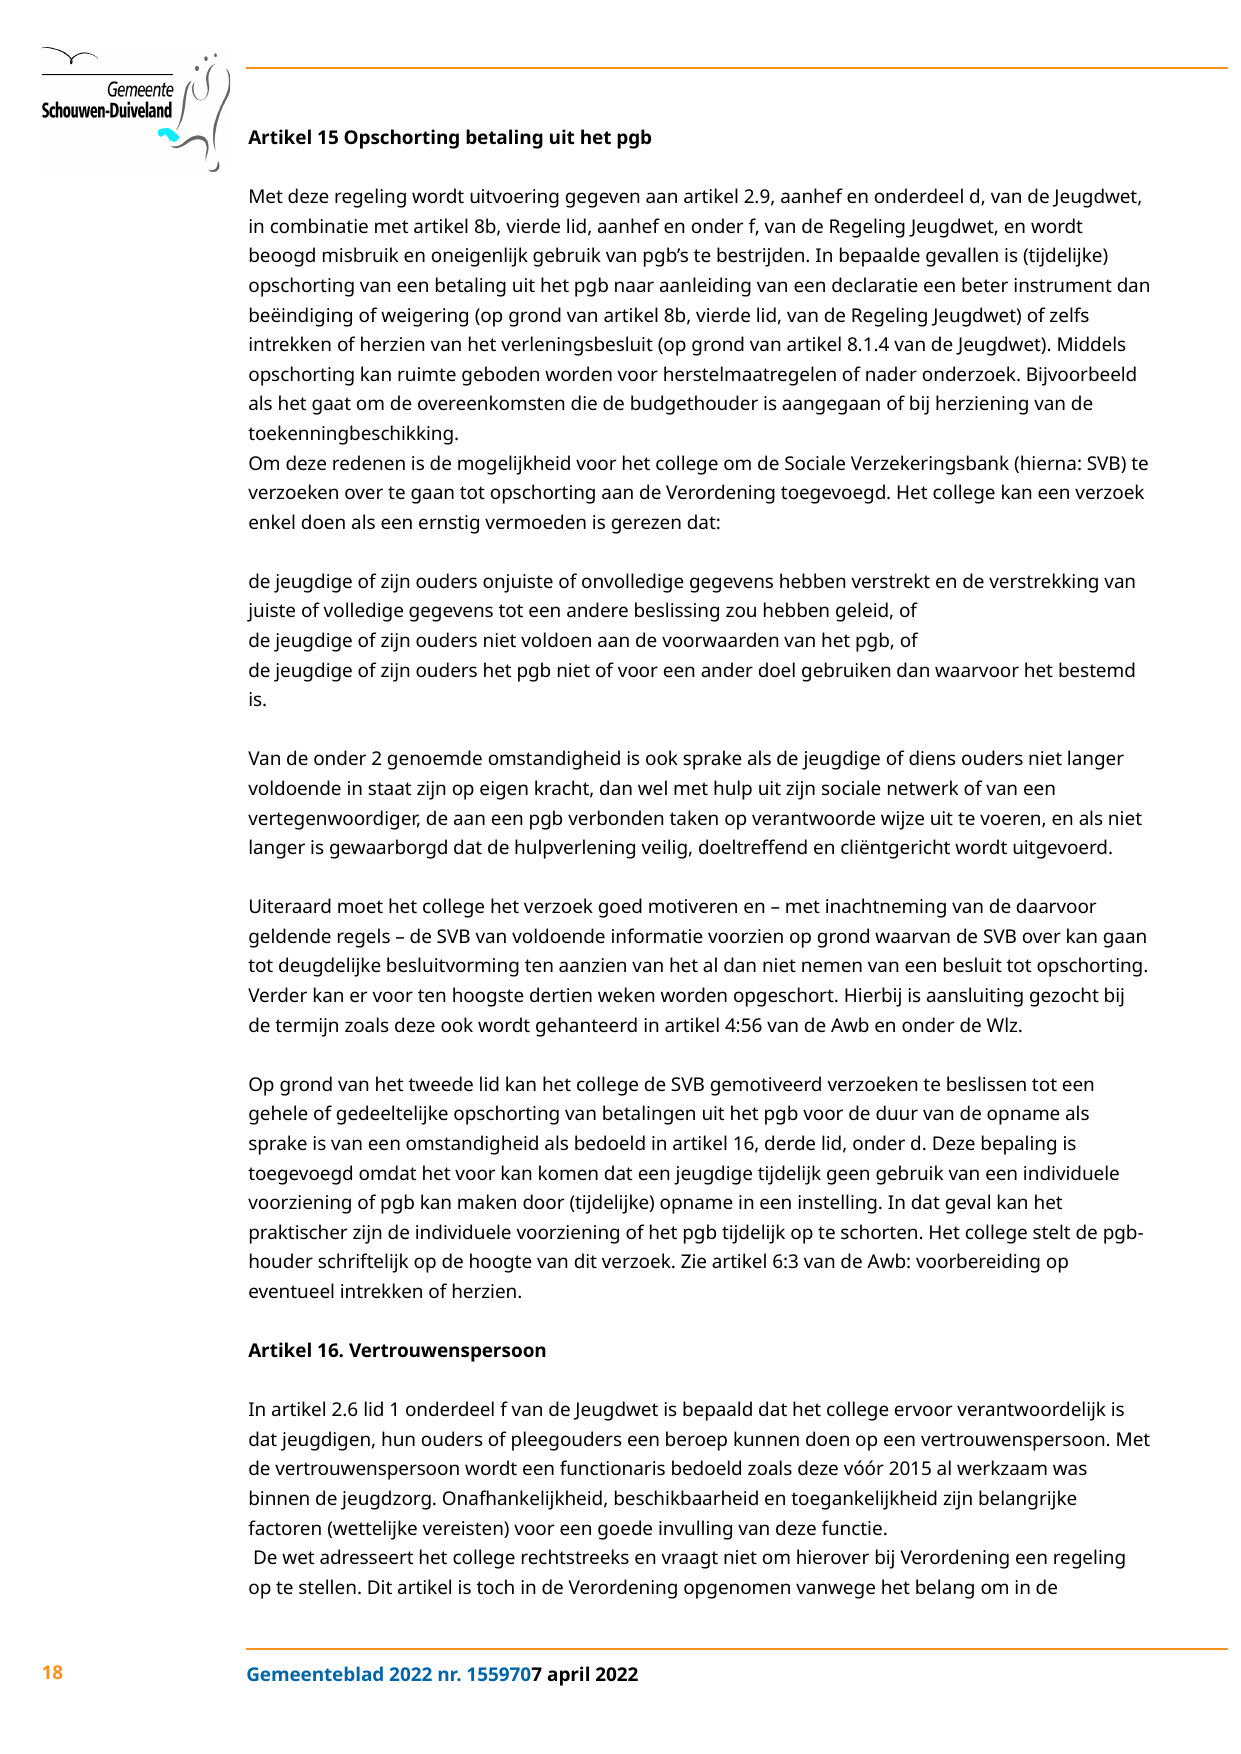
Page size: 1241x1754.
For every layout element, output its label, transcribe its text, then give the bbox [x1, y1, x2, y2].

text Verder kan er voor ten hoogste dertien weken worden opgeschort. Hierbij is aansluiting gezocht bij de termijn zoals deze ook wordt gehanteerd in artikel 4:56 van de Awb en onder de Wlz. [248, 982, 1152, 1038]
text Artikel 15 Opschorting betaling uit het pgb [248, 124, 1152, 150]
text de jeugdige of zijn ouders onjuiste of onvolledige gegevens hebben verstrekt en de verstrekking van juiste of volledige gegevens tot een andere beslissing zou hebben geleid, of [248, 568, 1152, 623]
text Op grond van het tweede lid kan het college de SVB gemotiveerd verzoeken te beslissen tot een gehele of gedeeltelijke opschorting van betalingen uit het pgb voor de duur van de opname als sprake is van een omstandigheid als bedoeld in artikel 16, derde lid, onder d. Deze bepaling is toegevoegd omdat het voor kan komen dat een jeugdige tijdelijk geen gebruik van een individuele voorziening of pgb kan maken door (tijdelijke) opname in een instelling. In dat geval kan het praktischer zijn de individuele voorziening of het pgb tijdelijk op te schorten. Het college stelt de pgb-houder schriftelijk op de hoogte van dit verzoek. Zie artikel 6:3 van de Awb: voorbereiding op eventueel intrekken of herzien. [248, 1071, 1152, 1304]
text Artikel 16. Vertrouwenspersoon [248, 1337, 1152, 1363]
picture [41, 47, 231, 172]
text De wet adresseert het college rechtstreeks en vraagt niet om hierover bij Verordening een regeling op te stellen. Dit artikel is toch in de Verordening opgenomen vanwege het belang om in de [248, 1544, 1152, 1600]
text de jeugdige of zijn ouders het pgb niet of voor een ander doel gebruiken dan waarvoor het bestemd is. [248, 657, 1152, 712]
text Uiteraard moet het college het verzoek goed motiveren en – met inachtneming van de daarvoor geldende regels – de SVB van voldoende informatie voorzien op grond waarvan de SVB over kan gaan tot deugdelijke besluitvorming ten aanzien van het al dan niet nemen van een besluit tot opschorting. [248, 893, 1152, 978]
text de jeugdige of zijn ouders niet voldoen aan de voorwaarden van het pgb, of [248, 627, 1152, 653]
text Met deze regeling wordt uitvoering gegeven aan artikel 2.9, aanhef en onderdeel d, van de Jeugdwet, in combinatie met artikel 8b, vierde lid, aanhef en onder f, van de Regeling Jeugdwet, en wordt beoogd misbruik en oneigenlijk gebruik van pgb’s te bestrijden. In bepaalde gevallen is (tijdelijke) opschorting van een betaling uit het pgb naar aanleiding van een declaratie een beter instrument dan beëindiging of weigering (op grond van artikel 8b, vierde lid, van de Regeling Jeugdwet) of zelfs intrekken of herzien van het verleningsbesluit (op grond van artikel 8.1.4 van de Jeugdwet). Middels opschorting kan ruimte geboden worden voor herstelmaatregelen of nader onderzoek. Bijvoorbeeld als het gaat om de overeenkomsten die de budgethouder is aangegaan of bij herziening van de toekenningbeschikking. [248, 183, 1152, 446]
text Van de onder 2 genoemde omstandigheid is ook sprake als de jeugdige of diens ouders niet langer voldoende in staat zijn op eigen kracht, dan wel met hulp uit zijn sociale netwerk of van een vertegenwoordiger, de aan een pgb verbonden taken op verantwoorde wijze uit te voeren, en als niet langer is gewaarborgd dat de hulpverlening veilig, doeltreffend en cliëntgericht wordt uitgevoerd. [248, 746, 1152, 860]
text Om deze redenen is de mogelijkheid voor het college om de Sociale Verzekeringsbank (hierna: SVB) te verzoeken over te gaan tot opschorting aan de Verordening toegevoegd. Het college kan een verzoek enkel doen als een ernstig vermoeden is gerezen dat: [248, 450, 1152, 535]
text In artikel 2.6 lid 1 onderdeel f van de Jeugdwet is bepaald dat het college ervoor verantwoordelijk is dat jeugdigen, hun ouders of pleegouders een beroep kunnen doen op een vertrouwenspersoon. Met de vertrouwenspersoon wordt een functionaris bedoeld zoals deze vóór 2015 al werkzaam was binnen de jeugdzorg. Onafhankelijkheid, beschikbaarheid en toegankelijkheid zijn belangrijke factoren (wettelijke vereisten) voor een goede invulling van deze functie. [248, 1396, 1152, 1541]
